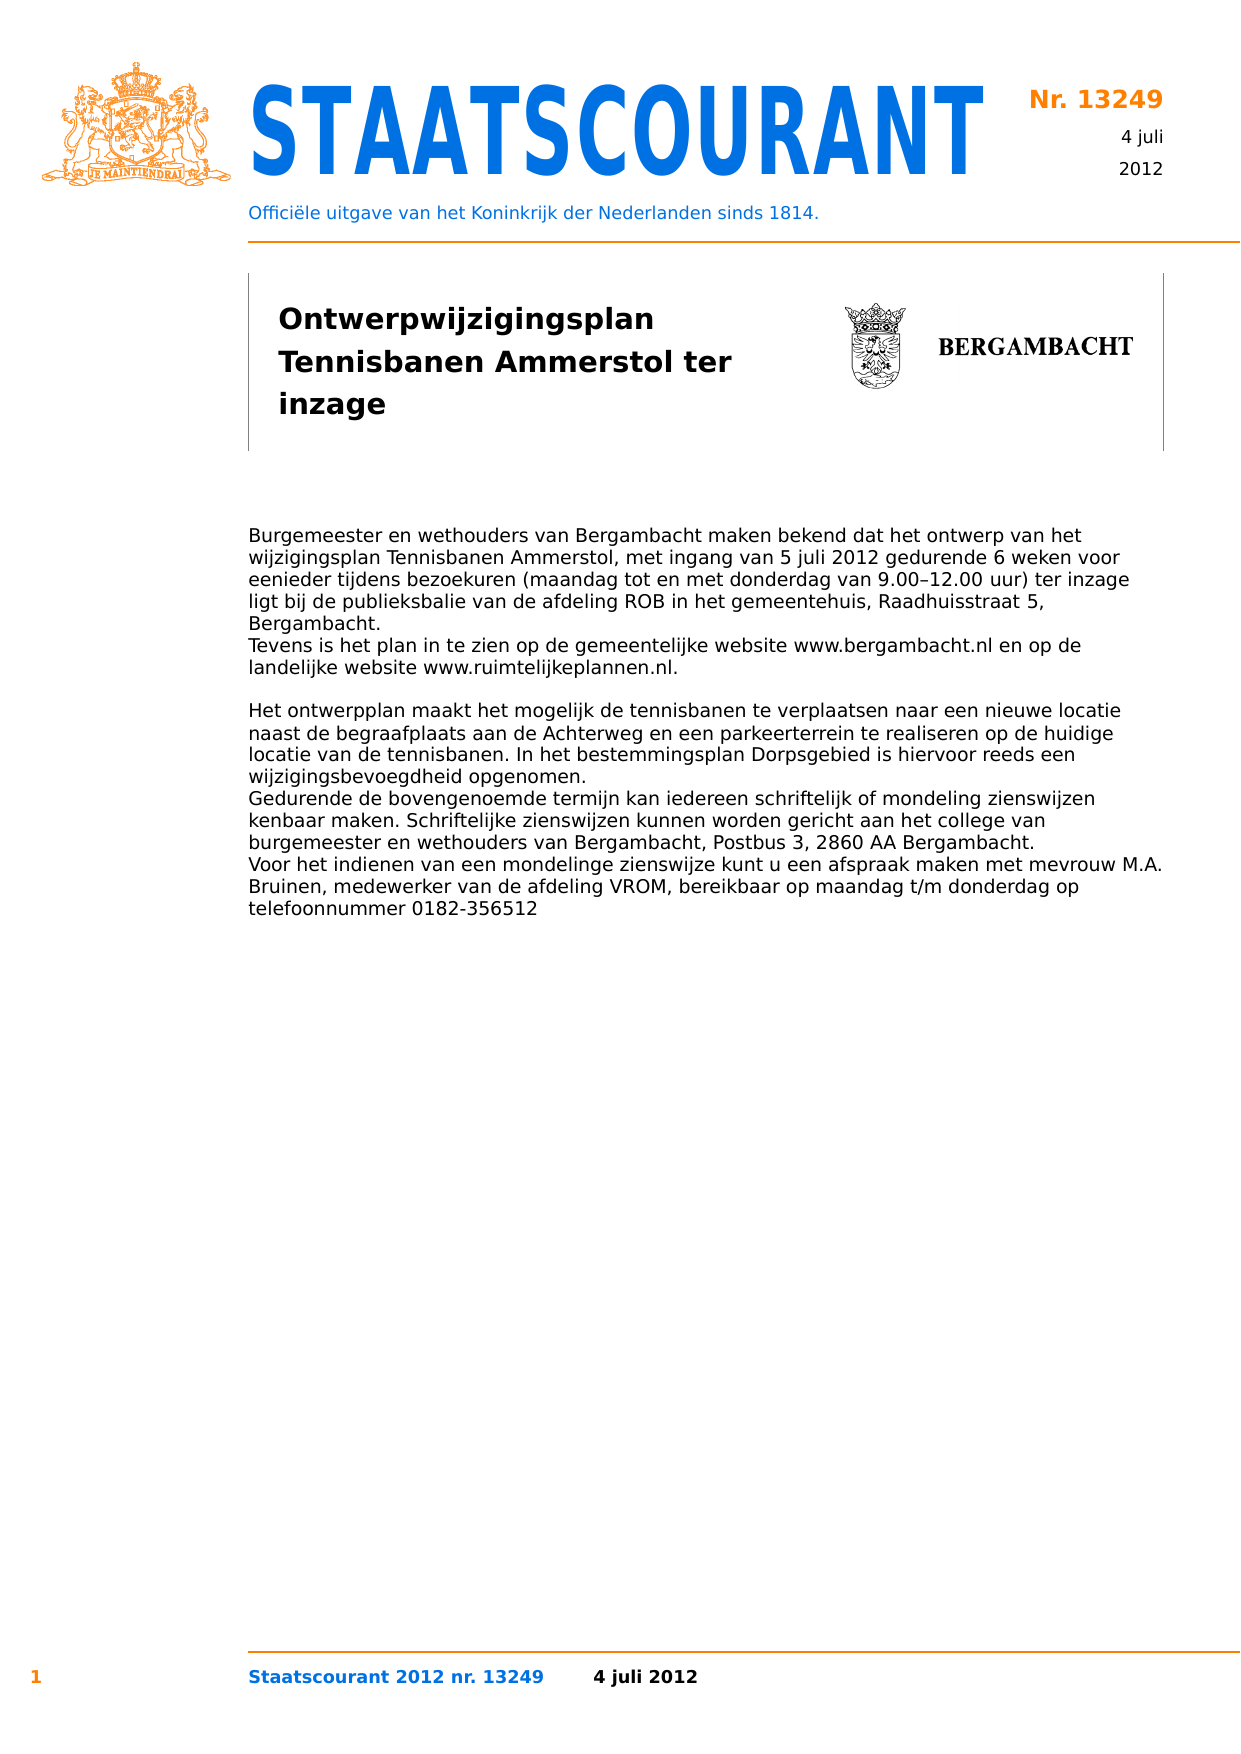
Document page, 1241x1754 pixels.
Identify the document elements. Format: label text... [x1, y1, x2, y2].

table_cell Officiële uitgave van het Koninkrijk der Nederlanden sinds 1814. [248, 203, 1240, 241]
picture [844, 302, 1134, 391]
text Voor het indienen van een mondelinge zienswijze kunt u een afspraak maken met mevrouw M.A. Bruinen, medewerker van de afdeling VROM, bereikbaar op maandag t/m donderdag op telefoonnummer 0182-356512 [248, 854, 1163, 920]
text Het ontwerpplan maakt het mogelijk de tennisbanen te verplaatsen naar een nieuwe locatie naast de begraafplaats aan de Achterweg en een parkeerterrein te realiseren op de huidige locatie van de tennisbanen. In het bestemmingsplan Dorpsgebied is hiervoor reeds een wijzigingsbevoegdheid opgenomen. [248, 700, 1163, 788]
table_cell 4 juli [998, 121, 1240, 153]
table_cell 2012 [998, 153, 1240, 203]
text Gedurende de bovengenoemde termijn kan iedereen schriftelijk of mondeling zienswijzen kenbaar maken. Schriftelijke zienswijzen kunnen worden gericht aan het college van burgemeester en wethouders van Bergambacht, Postbus 3, 2860 AA Bergambacht. [248, 788, 1163, 854]
picture [41, 62, 231, 186]
table_header Nr. 13249 [998, 62, 1240, 121]
text Tevens is het plan in te zien op de gemeentelijke website www.bergambacht.nl en op de landelijke website www.ruimtelijkeplannen.nl. [248, 634, 1163, 678]
subtitle Ontwerpwijzigingsplan Tennisbanen Ammerstol ter inzage [249, 273, 1163, 451]
table_header STAATSCOURANT [248, 62, 998, 203]
text Burgemeester en wethouders van Bergambacht maken bekend dat het ontwerp van het wijzigingsplan Tennisbanen Ammerstol, met ingang van 5 juli 2012 gedurende 6 weken voor eenieder tijdens bezoekuren (maandag tot en met donderdag van 9.00–12.00 uur) ter inzage ligt bij de publieksbalie van de afdeling ROB in het gemeentehuis, Raadhuisstraat 5, Bergambacht. [248, 525, 1163, 634]
table_header [25, 62, 248, 241]
